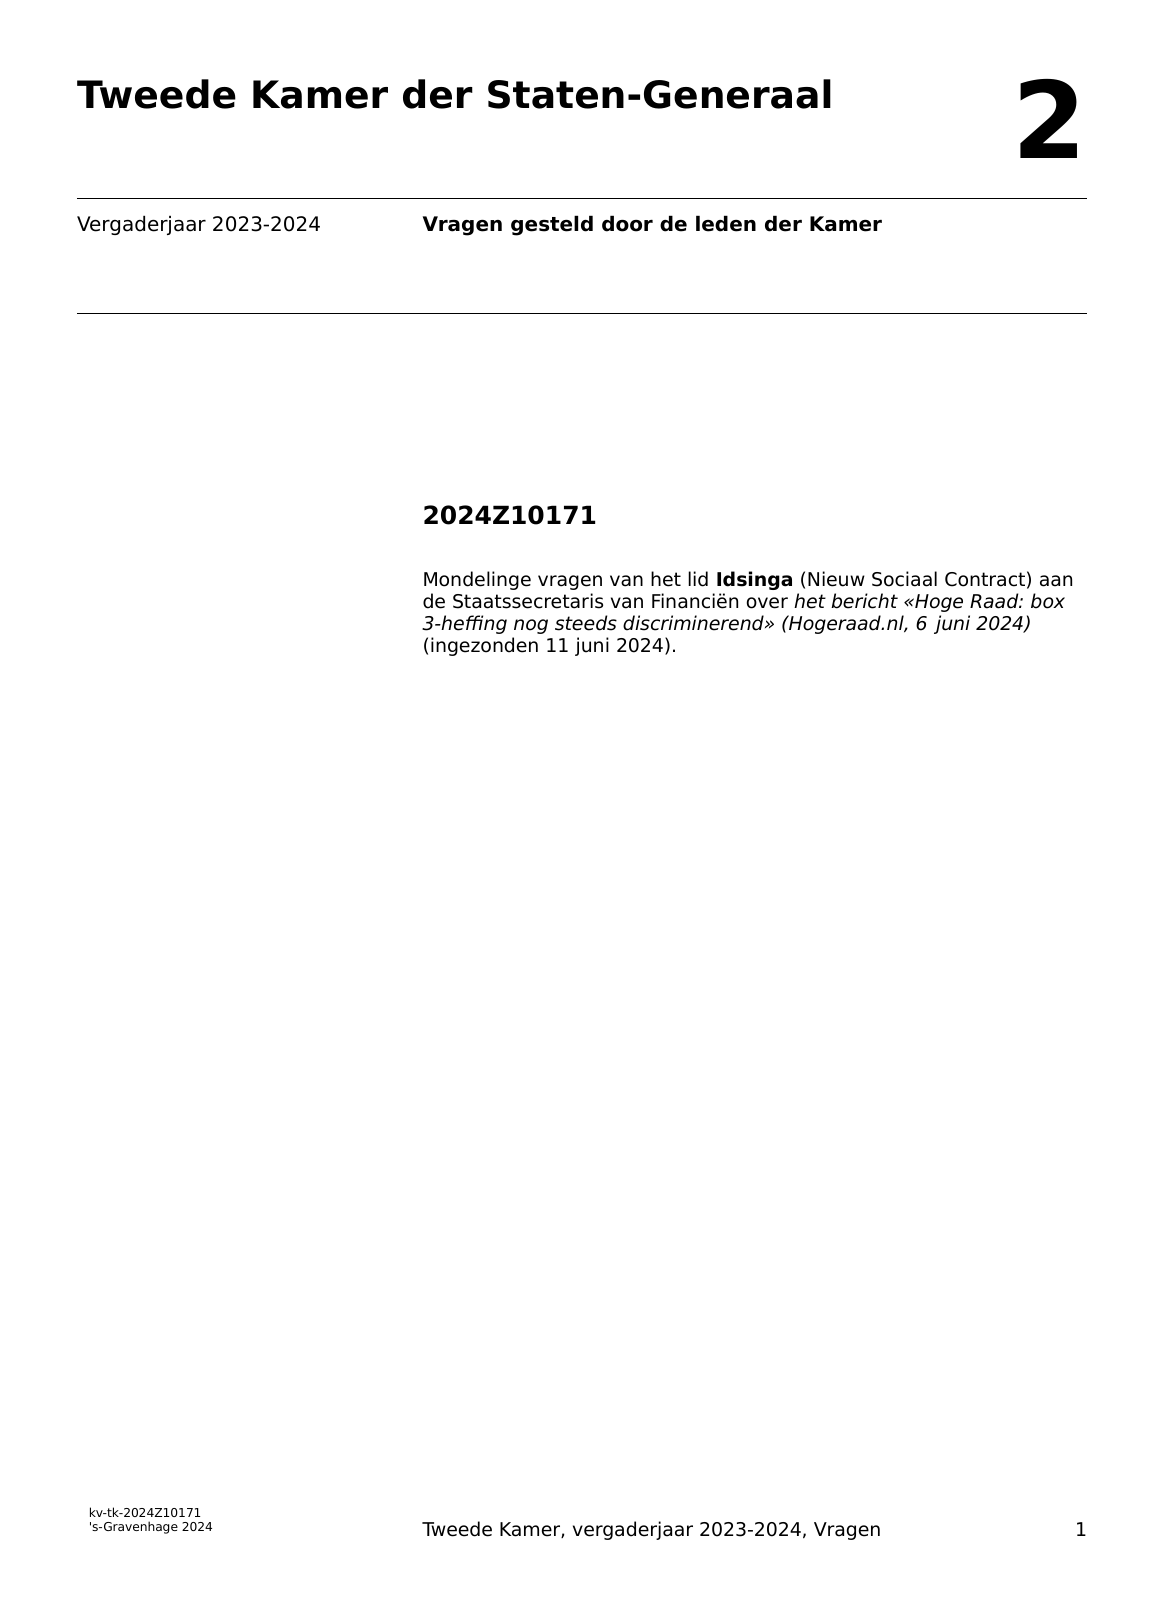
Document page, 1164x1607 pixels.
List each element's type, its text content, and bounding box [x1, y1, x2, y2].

table_cell Vragen gesteld door de leden der Kamer [422, 199, 1087, 313]
text 's-Gravenhage 2024 [88, 1520, 323, 1534]
table_header Tweede Kamer der Staten-Generaal [77, 59, 886, 198]
table_header 2 [886, 59, 1087, 198]
table_cell Vergaderjaar 2023-2024 [77, 199, 422, 313]
text kv-tk-2024Z10171 [88, 1506, 323, 1520]
text 2024Z10171 [422, 501, 1087, 531]
text Mondelinge vragen van het lid Idsinga (Nieuw Sociaal Contract) aan de Staatssecretaris van Financiën over het bericht «Hoge Raad: box 3-heffing nog steeds discriminerend» (Hogeraad.nl, 6 juni 2024) (ingezonden 11 juni 2024). [422, 569, 1087, 657]
